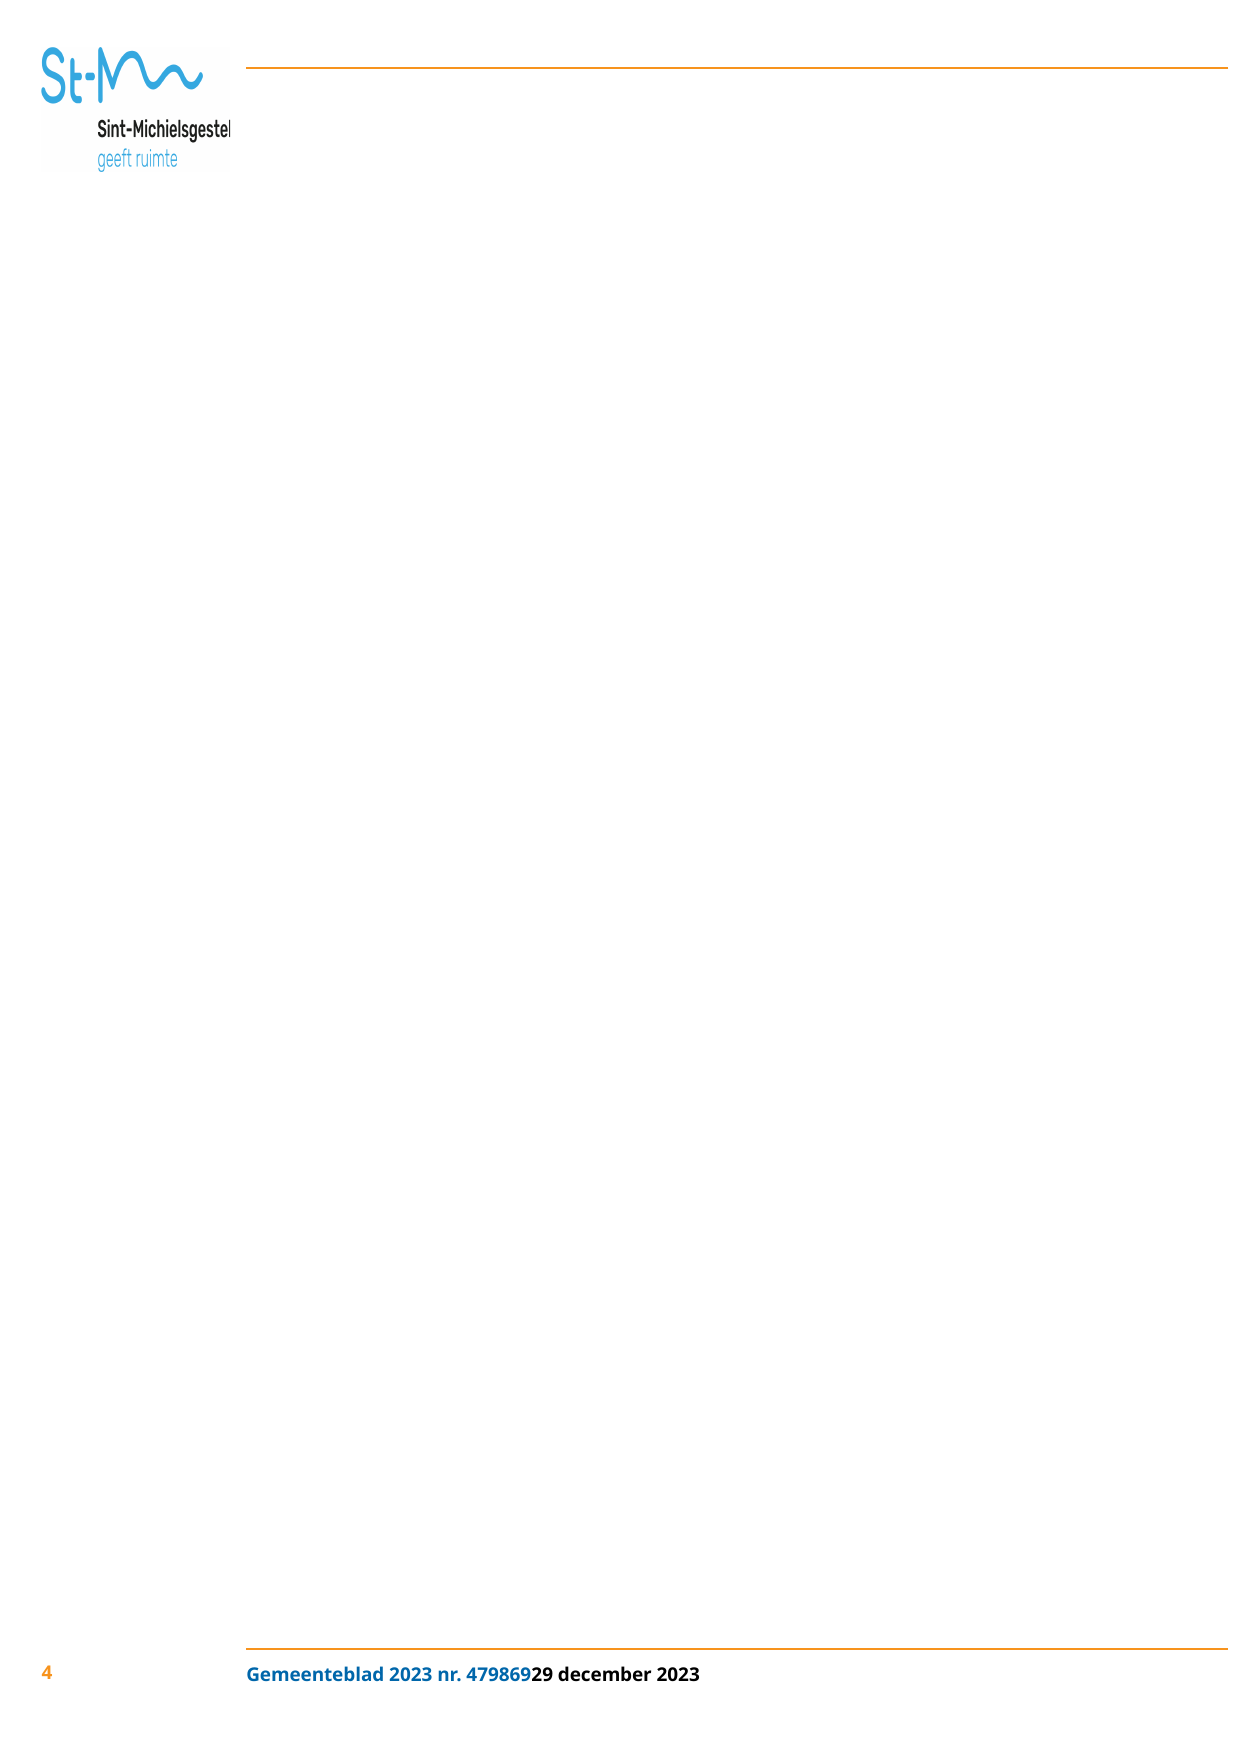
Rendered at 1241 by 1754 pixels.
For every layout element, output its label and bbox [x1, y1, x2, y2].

picture [41, 47, 231, 172]
